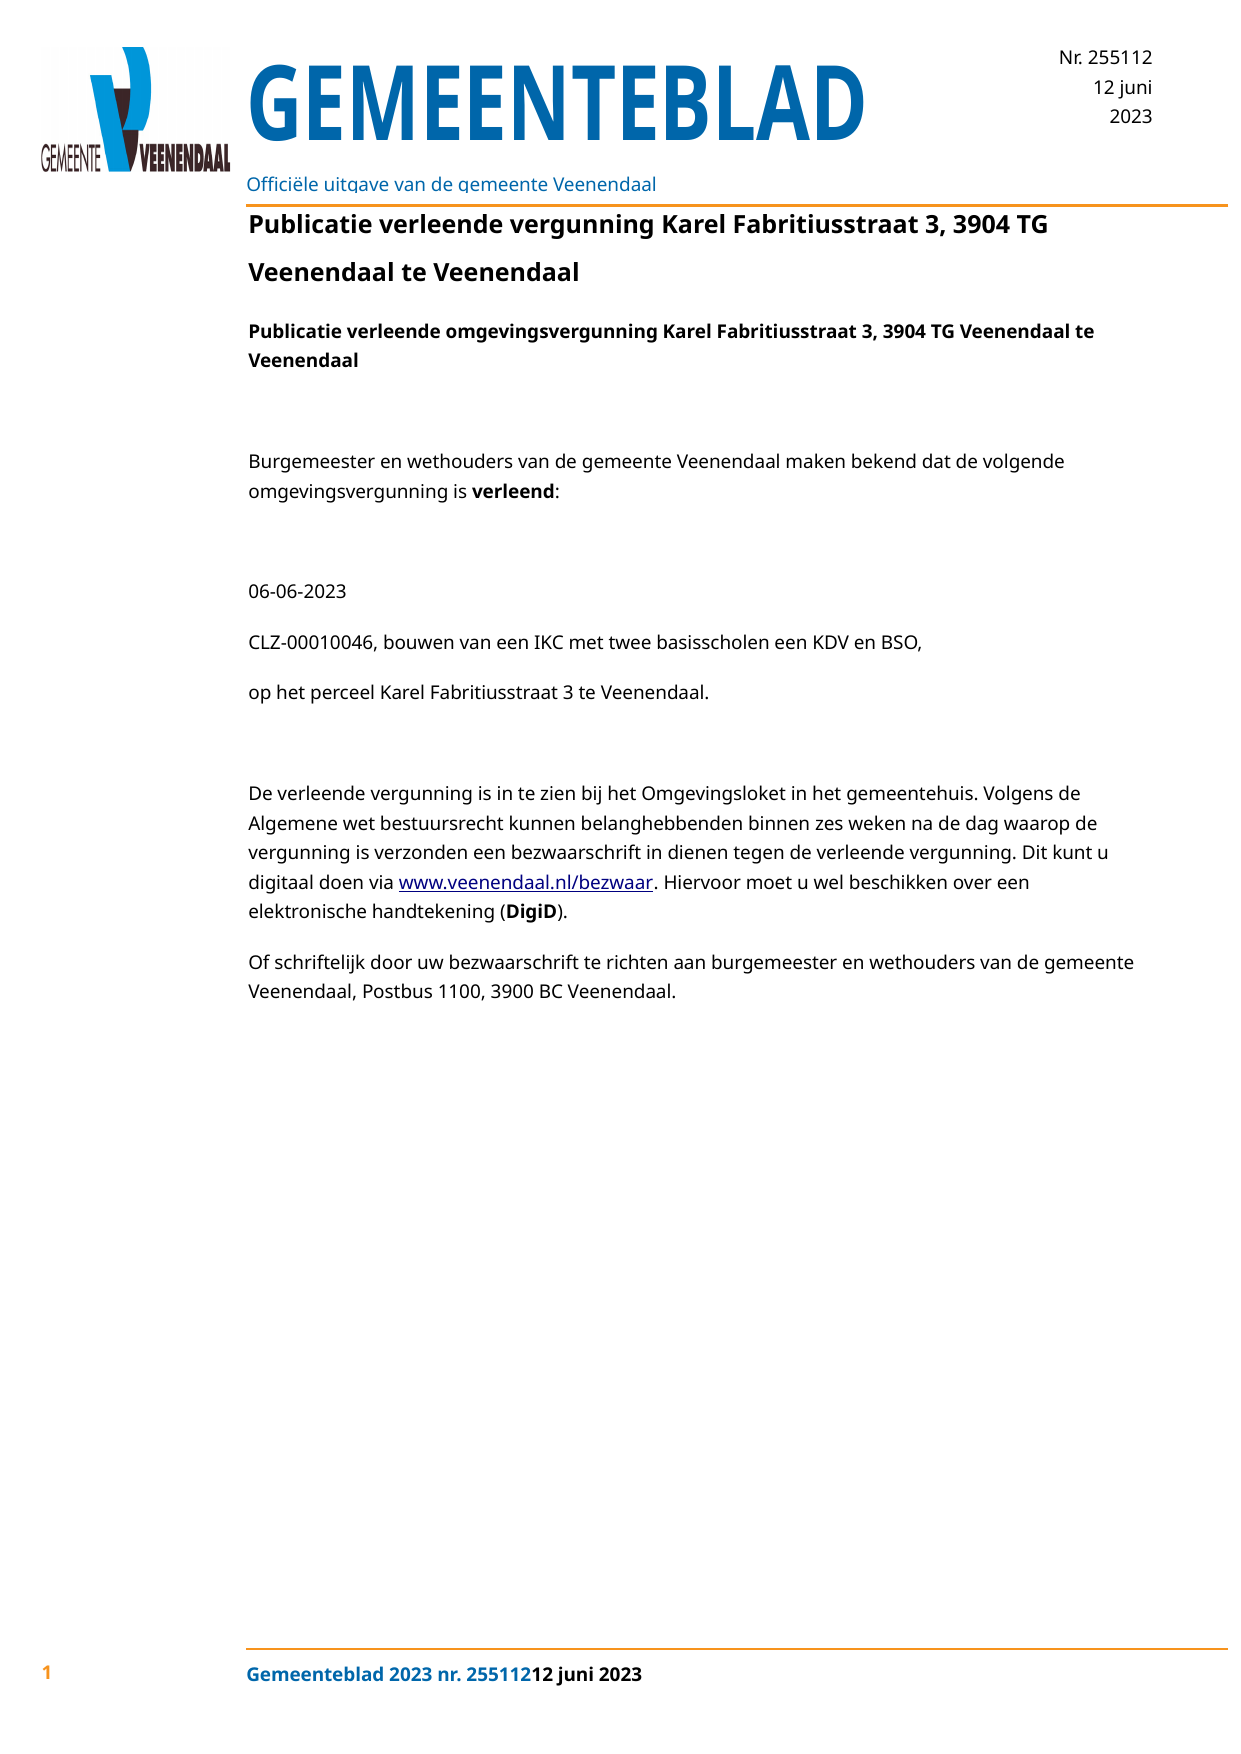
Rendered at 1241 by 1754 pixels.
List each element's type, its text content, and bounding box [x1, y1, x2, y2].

text op het perceel Karel Fabritiusstraat 3 te Veenendaal. [248, 679, 1152, 705]
text De verleende vergunning is in te zien bij het Omgevingsloket in het gemeentehuis. Volgens de Algemene wet bestuursrecht kunnen belanghebbenden binnen zes weken na de dag waarop de vergunning is verzonden een bezwaarschrift in dienen tegen de verleende vergunning. Dit kunt u digitaal doen via www.veenendaal.nl/bezwaar. Hiervoor moet u wel beschikken over een elektronische handtekening (DigiD). [248, 780, 1152, 924]
text Publicatie verleende omgevingsvergunning Karel Fabritiusstraat 3, 3904 TG Veenendaal te Veenendaal [248, 318, 1152, 373]
text 06-06-2023 [248, 579, 1152, 604]
picture [123, 47, 231, 172]
text Of schriftelijk door uw bezwaarschrift te richten aan burgemeester en wethouders van de gemeente Veenendaal, Postbus 1100, 3900 BC Veenendaal. [248, 949, 1152, 1004]
text Burgemeester en wethouders van de gemeente Veenendaal maken bekend dat de volgende omgevingsvergunning is verleend: [248, 448, 1152, 504]
text Publicatie verleende vergunning Karel Fabritiusstraat 3, 3904 TG Veenendaal te Veenendaal [248, 207, 1152, 288]
picture [41, 47, 130, 172]
text CLZ-00010046, bouwen van een IKC met twee basisscholen een KDV en BSO, [248, 629, 1152, 655]
